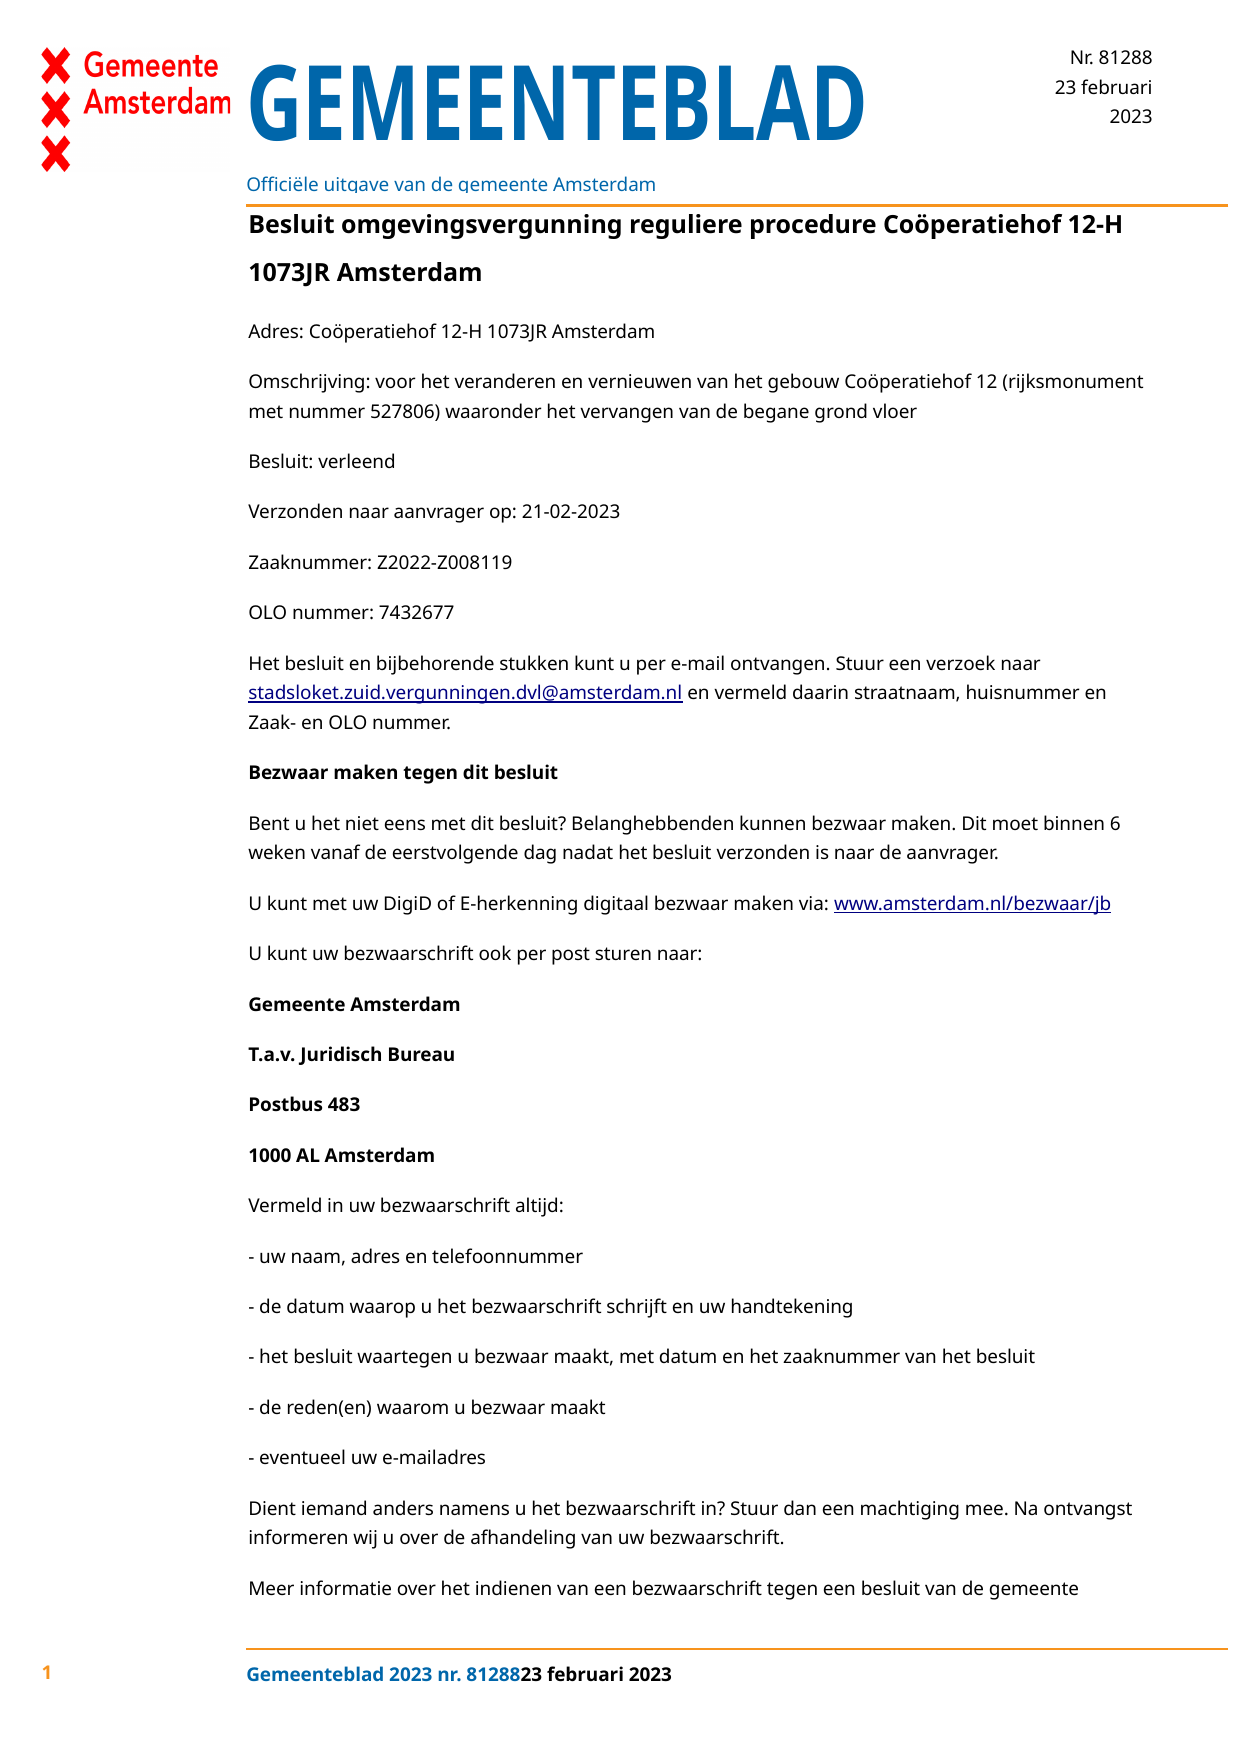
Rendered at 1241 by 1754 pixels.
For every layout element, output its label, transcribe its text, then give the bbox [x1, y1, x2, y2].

text Bent u het niet eens met dit besluit? Belanghebbenden kunnen bezwaar maken. Dit moet binnen 6 weken vanaf de eerstvolgende dag nadat het besluit verzonden is naar de aanvrager. [248, 810, 1152, 865]
text Verzonden naar aanvrager op: 21-02-2023 [248, 499, 1152, 524]
text OLO nummer: 7432677 [248, 599, 1152, 625]
text - eventueel uw e-mailadres [248, 1444, 1152, 1470]
text Zaaknummer: Z2022-Z008119 [248, 549, 1152, 575]
text T.a.v. Juridisch Bureau [248, 1041, 1152, 1067]
text U kunt met uw DigiD of E-herkenning digitaal bezwaar maken via: www.amsterdam.nl/bezwaar/jb [248, 890, 1152, 916]
text Meer informatie over het indienen van een bezwaarschrift tegen een besluit van de gemeente [248, 1575, 1152, 1601]
text - uw naam, adres en telefoonnummer [248, 1243, 1152, 1269]
text Dient iemand anders namens u het bezwaarschrift in? Stuur dan een machtiging mee. Na ontvangst informeren wij u over de afhandeling van uw bezwaarschrift. [248, 1495, 1152, 1550]
text - het besluit waartegen u bezwaar maakt, met datum en het zaaknummer van het besluit [248, 1344, 1152, 1369]
text - de reden(en) waarom u bezwaar maakt [248, 1394, 1152, 1420]
picture [41, 47, 231, 172]
text Postbus 483 [248, 1092, 1152, 1117]
text Het besluit en bijbehorende stukken kunt u per e-mail ontvangen. Stuur een verzoek naar stadsloket.zuid.vergunningen.dvl@amsterdam.nl en vermeld daarin straatnaam, huisnummer en Zaak- en OLO nummer. [248, 650, 1152, 735]
text Adres: Coöperatiehof 12-H 1073JR Amsterdam [248, 318, 1152, 344]
text Omschrijving: voor het veranderen en vernieuwen van het gebouw Coöperatiehof 12 (rijksmonument met nummer 527806) waaronder het vervangen van de begane grond vloer [248, 368, 1152, 424]
text Gemeente Amsterdam [248, 991, 1152, 1017]
text 1000 AL Amsterdam [248, 1142, 1152, 1168]
text Besluit: verleend [248, 448, 1152, 474]
text Besluit omgevingsvergunning reguliere procedure Coöperatiehof 12-H 1073JR Amsterdam [248, 207, 1152, 288]
text U kunt uw bezwaarschrift ook per post sturen naar: [248, 940, 1152, 966]
text - de datum waarop u het bezwaarschrift schrijft en uw handtekening [248, 1293, 1152, 1319]
text Bezwaar maken tegen dit besluit [248, 759, 1152, 785]
text Vermeld in uw bezwaarschrift altijd: [248, 1192, 1152, 1218]
